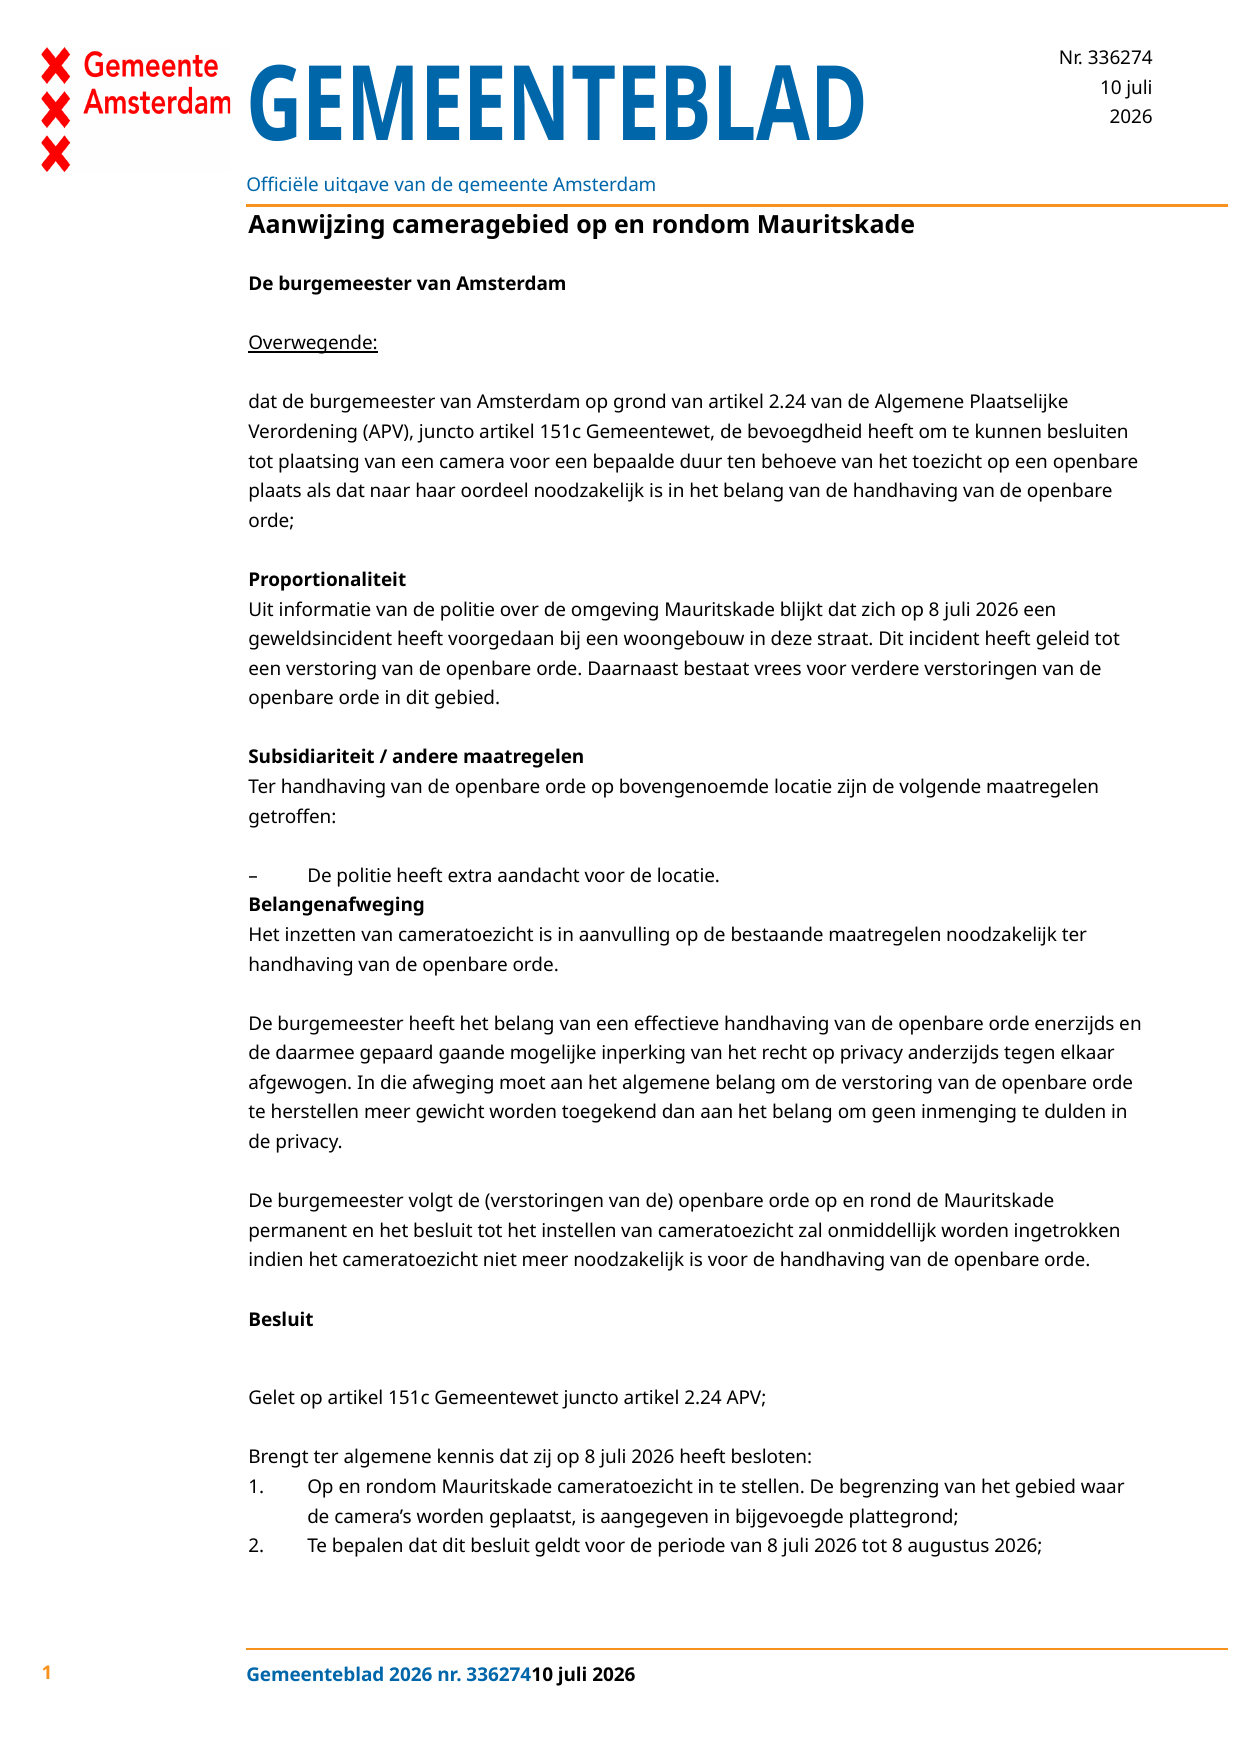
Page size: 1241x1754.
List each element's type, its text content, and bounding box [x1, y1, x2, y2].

text De burgemeester van Amsterdam [248, 270, 1152, 296]
list Op en rondom Mauritskade cameratoezicht in te stellen. De begrenzing van het gebied waar de camera’s worden geplaatst, is aangegeven in bijgevoegde plattegrond; [248, 1473, 1152, 1529]
list De politie heeft extra aandacht voor de locatie. [248, 862, 1152, 888]
text Subsidiariteit / andere maatregelen [248, 744, 1152, 769]
text dat de burgemeester van Amsterdam op grond van artikel 2.24 van de Algemene Plaatselijke Verordening (APV), juncto artikel 151c Gemeentewet, de bevoegdheid heeft om te kunnen besluiten tot plaatsing van een camera voor een bepaalde duur ten behoeve van het toezicht op een openbare plaats als dat naar haar oordeel noodzakelijk is in het belang van de handhaving van de openbare orde; [248, 389, 1152, 533]
text Belangenafweging [248, 892, 1152, 917]
text Aanwijzing cameragebied op en rondom Mauritskade [248, 207, 1152, 241]
text Gelet op artikel 151c Gemeentewet juncto artikel 2.24 APV; [248, 1384, 1152, 1410]
text Ter handhaving van de openbare orde op bovengenoemde locatie zijn de volgende maatregelen getroffen: [248, 773, 1152, 828]
text Overwegende: [248, 329, 1152, 355]
text Besluit [248, 1306, 1152, 1331]
text Brengt ter algemene kennis dat zij op 8 juli 2026 heeft besloten: [248, 1444, 1152, 1469]
list Te bepalen dat dit besluit geldt voor de periode van 8 juli 2026 tot 8 augustus 2026; [248, 1532, 1152, 1558]
text Uit informatie van de politie over de omgeving Mauritskade blijkt dat zich op 8 juli 2026 een geweldsincident heeft voorgedaan bij een woongebouw in deze straat. Dit incident heeft geleid tot een verstoring van de openbare orde. Daarnaast bestaat vrees voor verdere verstoringen van de openbare orde in dit gebied. [248, 596, 1152, 710]
text Het inzetten van cameratoezicht is in aanvulling op de bestaande maatregelen noodzakelijk ter handhaving van de openbare orde. [248, 921, 1152, 976]
text De burgemeester volgt de (verstoringen van de) openbare orde op en rond de Mauritskade permanent en het besluit tot het instellen van cameratoezicht zal onmiddellijk worden ingetrokken indien het cameratoezicht niet meer noodzakelijk is voor de handhaving van de openbare orde. [248, 1187, 1152, 1272]
text Proportionaliteit [248, 566, 1152, 592]
picture [41, 47, 231, 172]
text De burgemeester heeft het belang van een effectieve handhaving van de openbare orde enerzijds en de daarmee gepaard gaande mogelijke inperking van het recht op privacy anderzijds tegen elkaar afgewogen. In die afweging moet aan het algemene belang om de verstoring van de openbare orde te herstellen meer gewicht worden toegekend dan aan het belang om geen inmenging te dulden in de privacy. [248, 1010, 1152, 1154]
